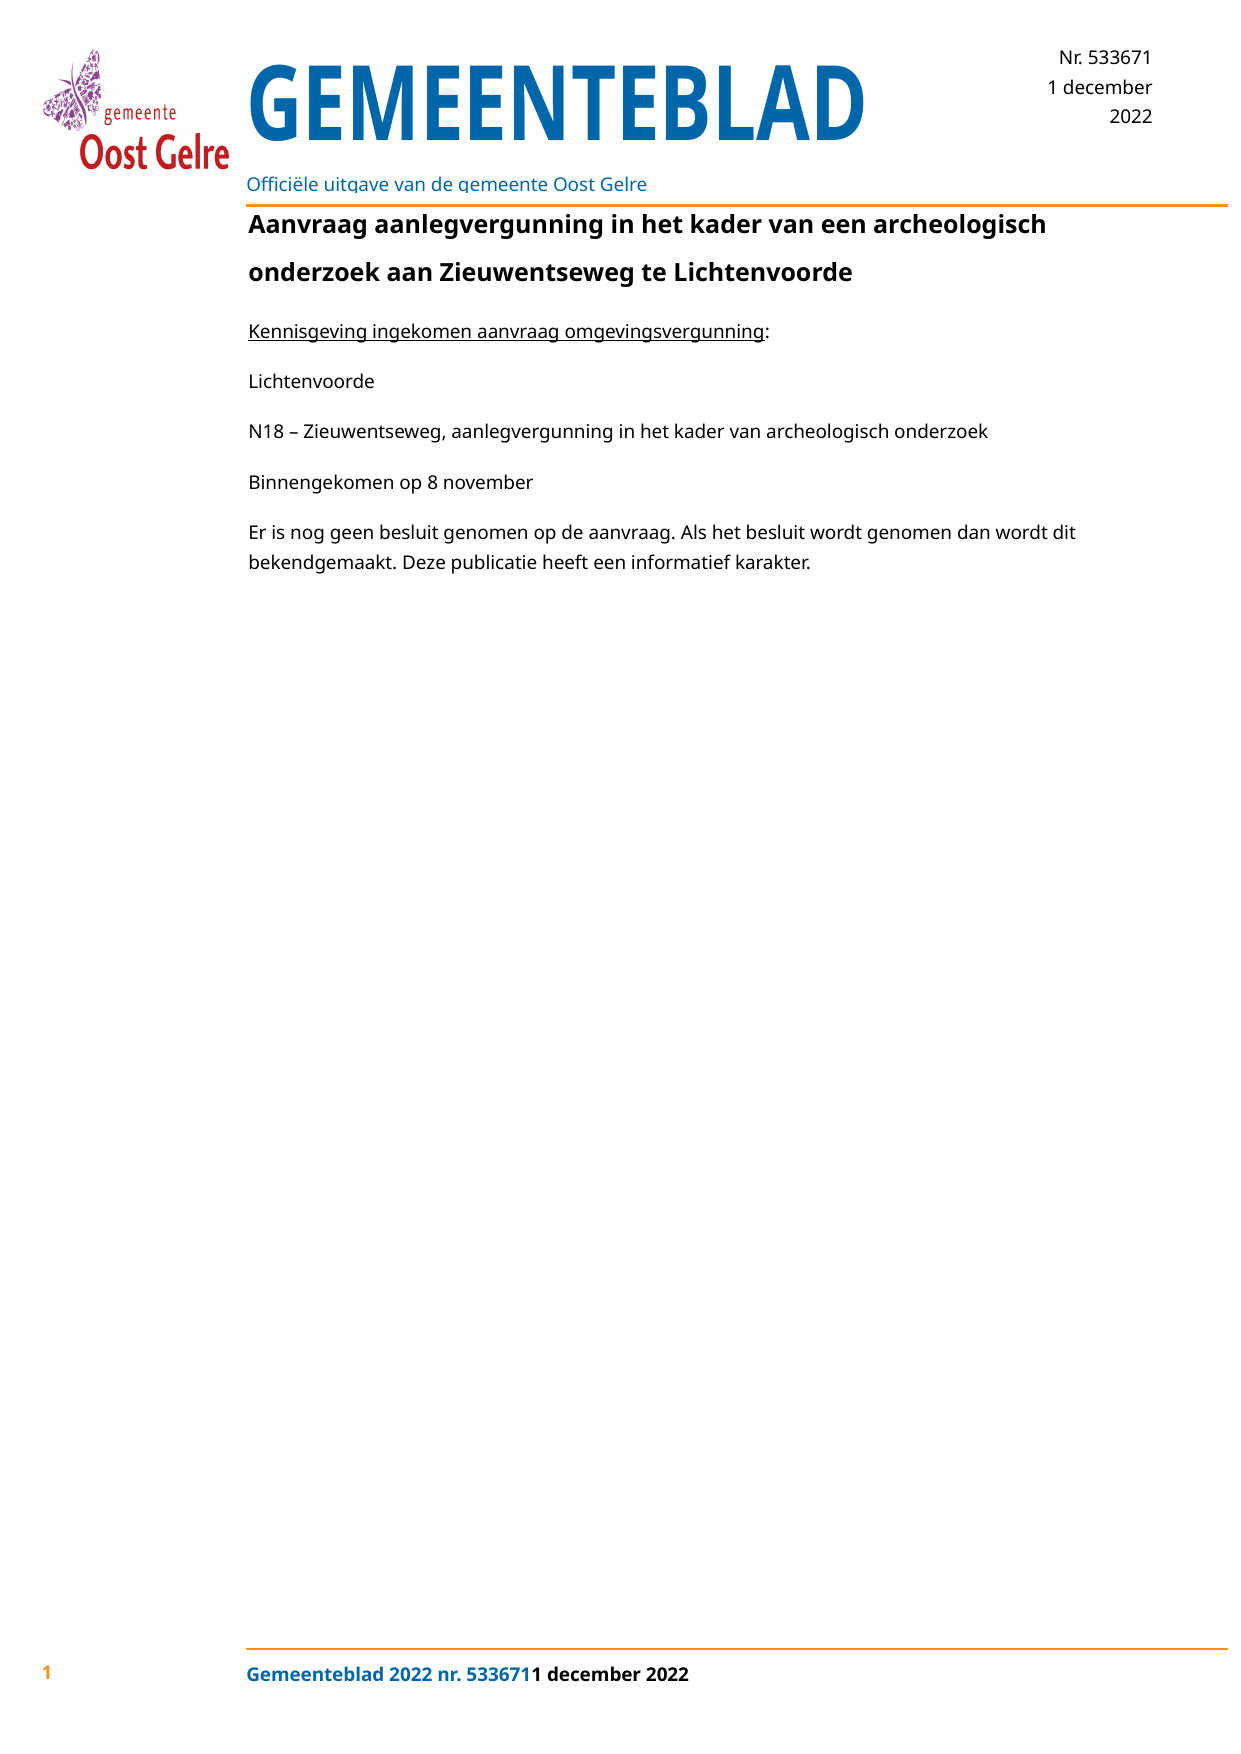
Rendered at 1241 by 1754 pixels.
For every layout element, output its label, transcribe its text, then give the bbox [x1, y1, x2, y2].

text Kennisgeving ingekomen aanvraag omgevingsvergunning: [248, 318, 1152, 344]
text Lichtenvoorde [248, 368, 1152, 394]
text Binnengekomen op 8 november [248, 469, 1152, 495]
picture [41, 47, 231, 172]
text Er is nog geen besluit genomen op de aanvraag. Als het besluit wordt genomen dan wordt dit bekendgemaakt. Deze publicatie heeft een informatief karakter. [248, 519, 1152, 575]
text Aanvraag aanlegvergunning in het kader van een archeologisch onderzoek aan Zieuwentseweg te Lichtenvoorde [248, 207, 1152, 288]
text N18 – Zieuwentseweg, aanlegvergunning in het kader van archeologisch onderzoek [248, 419, 1152, 444]
